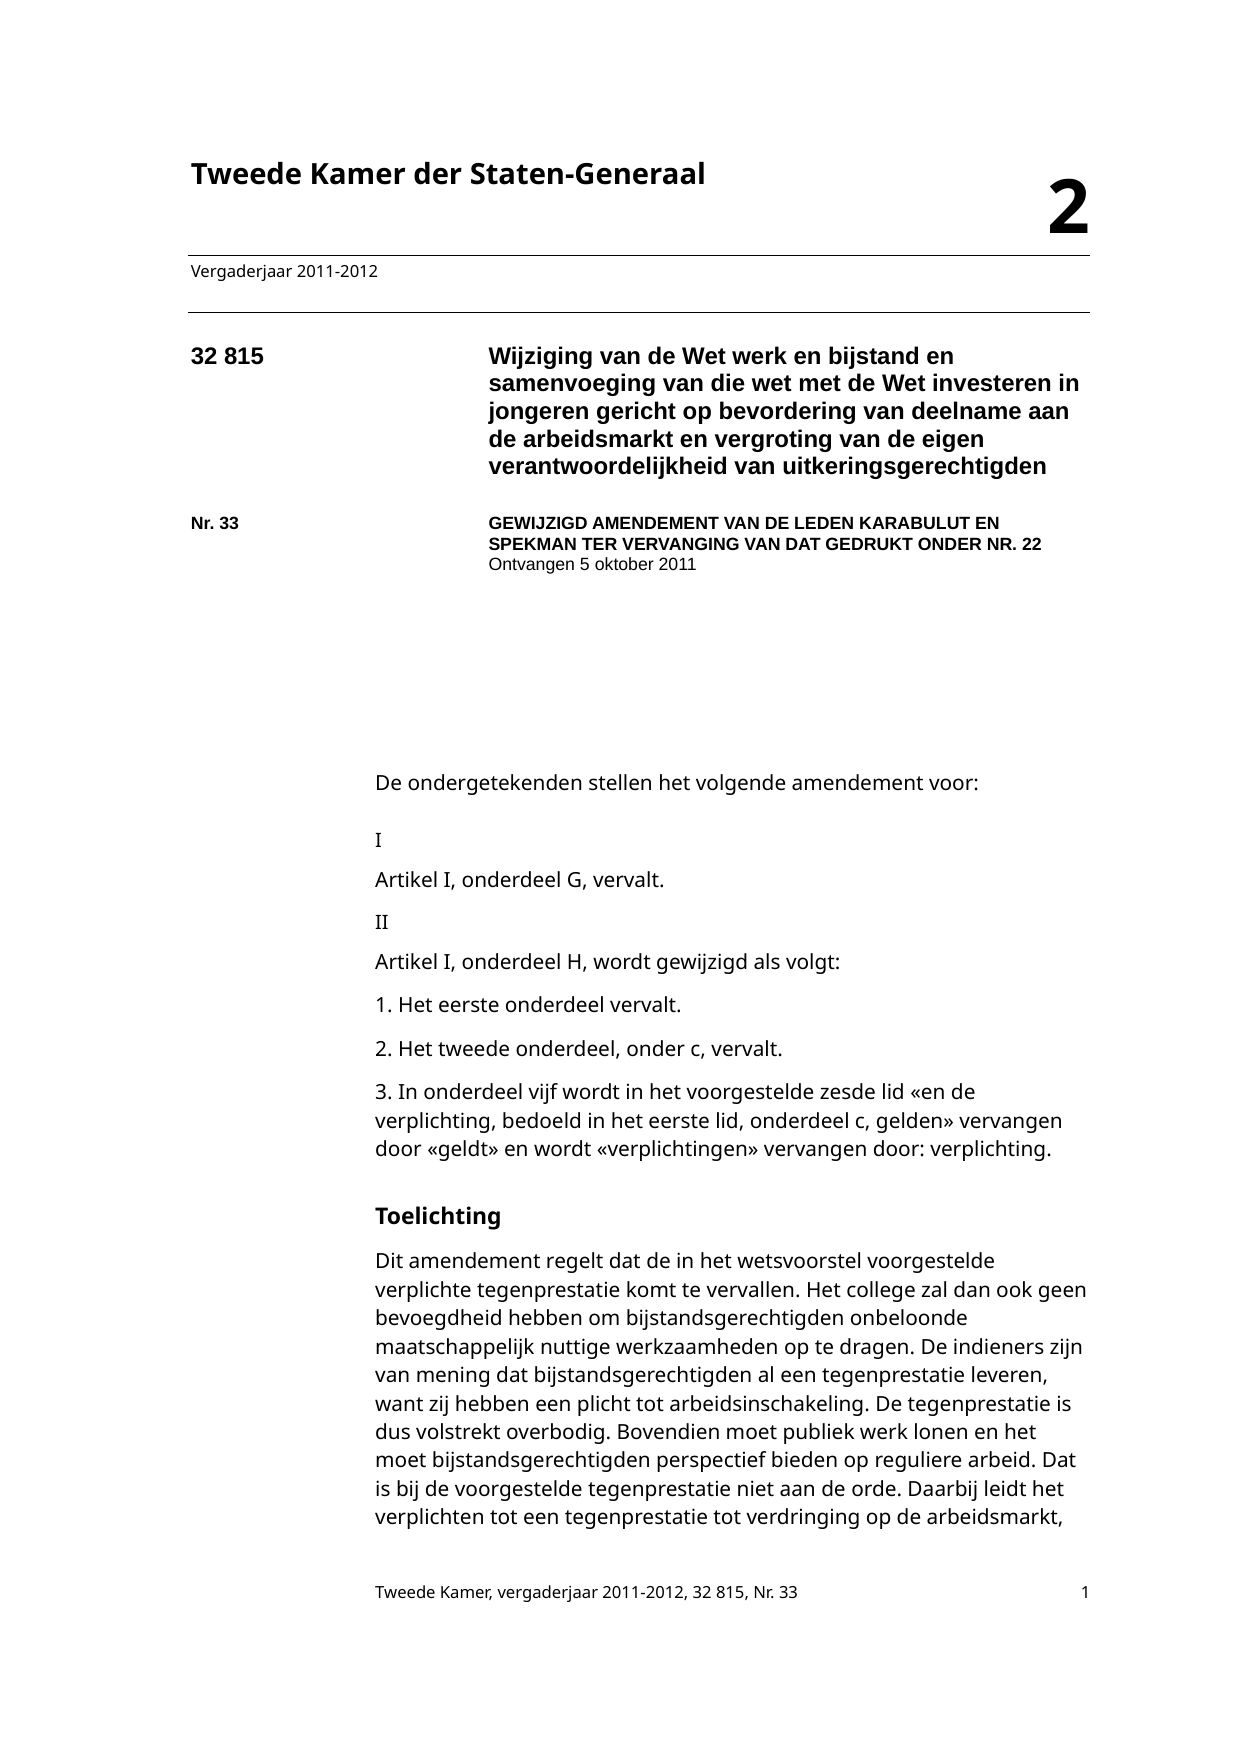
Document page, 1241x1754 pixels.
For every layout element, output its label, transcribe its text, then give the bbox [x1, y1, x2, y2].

text De ondergetekenden stellen het volgende amendement voor: [375, 768, 1090, 796]
text 2. Het tweede onderdeel, onder c, vervalt. [375, 1034, 1090, 1062]
table_cell GEWIJZIGD AMENDEMENT VAN DE LEDEN KARABULUT EN SPEKMAN TER VERVANGING VAN DAT GEDRUKT ONDER NR. 22 Ontvangen 5 oktober 2011 [485, 510, 1090, 649]
table_cell 32 815 [188, 339, 485, 510]
subtitle Toelichting [375, 1200, 1090, 1231]
text 1. Het eerste onderdeel vervalt. [375, 991, 1090, 1019]
text Dit amendement regelt dat de in het wetsvoorstel voorgestelde verplichte tegenprestatie komt te vervallen. Het college zal dan ook geen bevoegdheid hebben om bijstandsgerechtigden onbeloonde maatschappelijk nuttige werkzaamheden op te dragen. De indieners zijn van mening dat bijstandsgerechtigden al een tegenprestatie leveren, want zij hebben een plicht tot arbeidsinschakeling. De tegenprestatie is dus volstrekt overbodig. Bovendien moet publiek werk lonen en het moet bijstandsgerechtigden perspectief bieden op reguliere arbeid. Dat is bij de voorgestelde tegenprestatie niet aan de orde. Daarbij leidt het verplichten tot een tegenprestatie tot verdringing op de arbeidsmarkt, [375, 1246, 1090, 1531]
table_cell Nr. 33 [188, 510, 485, 649]
table_cell Vergaderjaar 2011-2012 [188, 256, 485, 312]
text Artikel I, onderdeel G, vervalt. [375, 865, 1090, 893]
table_header 2 [910, 150, 1090, 255]
text 3. In onderdeel vijf wordt in het voorgestelde zesde lid «en de verplichting, bedoeld in het eerste lid, onderdeel c, gelden» vervangen door «geldt» en wordt «verplichtingen» vervangen door: verplichting. [375, 1077, 1090, 1163]
text I [375, 826, 1090, 853]
text Artikel I, onderdeel H, wordt gewijzigd als volgt: [375, 947, 1090, 976]
table_cell [188, 313, 485, 339]
table_cell [485, 313, 1090, 339]
table_header Tweede Kamer der Staten-Generaal [188, 150, 909, 255]
text II [375, 908, 1090, 935]
table_cell [485, 256, 1090, 312]
table_cell Wijziging van de Wet werk en bijstand en samenvoeging van die wet met de Wet investeren in jongeren gericht op bevordering van deelname aan de arbeidsmarkt en vergroting van de eigen verantwoordelijkheid van uitkeringsgerechtigden [485, 339, 1090, 510]
